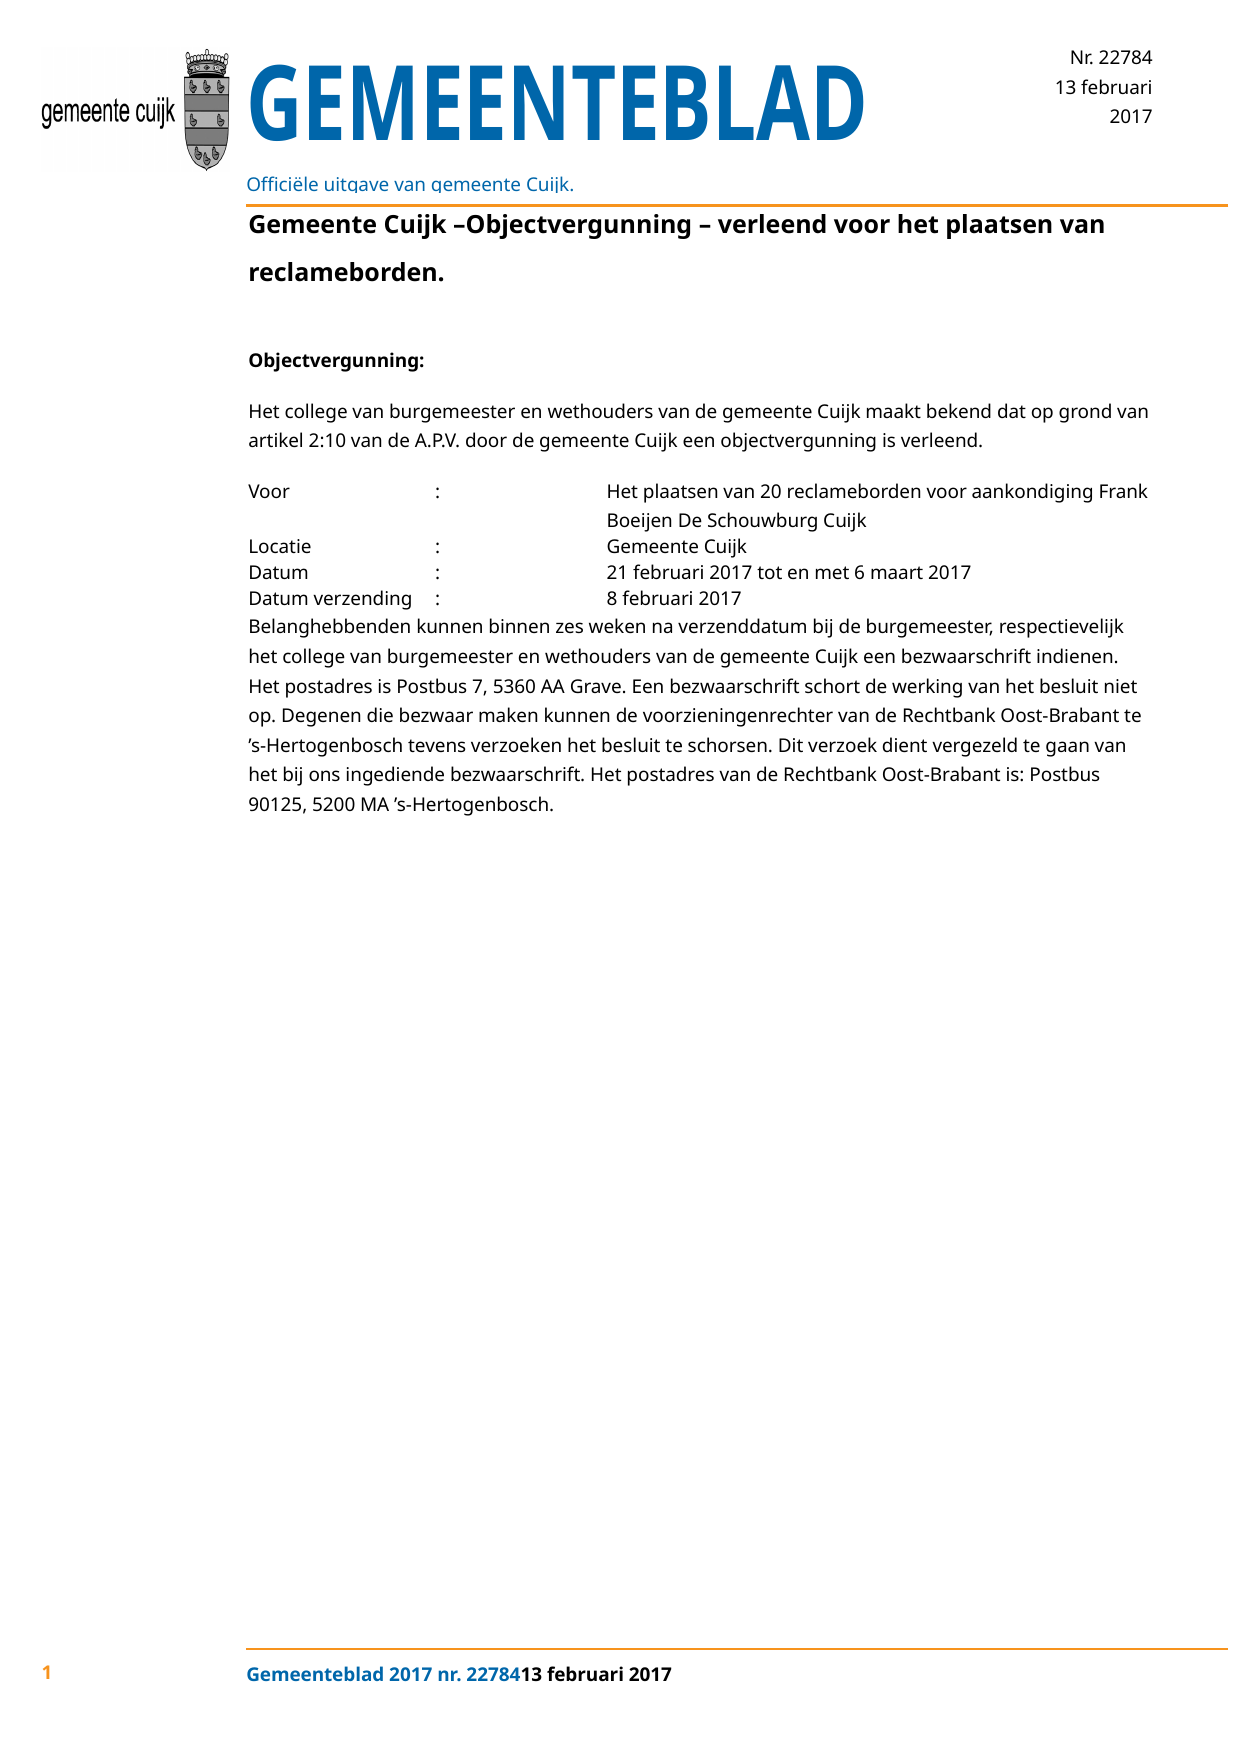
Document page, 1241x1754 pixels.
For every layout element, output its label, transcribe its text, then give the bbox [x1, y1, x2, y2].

table_header Het plaatsen van 20 reclameborden voor aankondiging Frank Boeijen De Schouwburg Cuijk [606, 478, 1152, 533]
table_cell : [435, 585, 606, 611]
table_cell 21 februari 2017 tot en met 6 maart 2017 [606, 559, 1152, 585]
table_header Voor [248, 478, 435, 533]
table_cell : [435, 559, 606, 585]
table_header : [435, 478, 606, 533]
table_cell Locatie [248, 533, 435, 559]
text Belanghebbenden kunnen binnen zes weken na verzenddatum bij de burgemeester, respectievelijk het college van burgemeester en wethouders van de gemeente Cuijk een bezwaarschrift indienen. Het postadres is Postbus 7, 5360 AA Grave. Een bezwaarschrift schort de werking van het besluit niet op. Degenen die bezwaar maken kunnen de voorzieningenrechter van de Rechtbank Oost-Brabant te ’s-Hertogenbosch tevens verzoeken het besluit te schorsen. Dit verzoek dient vergezeld te gaan van het bij ons ingediende bezwaarschrift. Het postadres van de Rechtbank Oost-Brabant is: Postbus 90125, 5200 MA ’s-Hertogenbosch. [248, 614, 1152, 817]
picture [41, 47, 231, 172]
text Gemeente Cuijk –Objectvergunning – verleend voor het plaatsen van reclameborden. [248, 207, 1152, 288]
table_cell Datum [248, 559, 435, 585]
text Objectvergunning: [248, 347, 1152, 373]
table_cell 8 februari 2017 [606, 585, 1152, 611]
text Het college van burgemeester en wethouders van de gemeente Cuijk maakt bekend dat op grond van artikel 2:10 van de A.P.V. door de gemeente Cuijk een objectvergunning is verleend. [248, 398, 1152, 453]
table_cell : [435, 533, 606, 559]
table_cell Gemeente Cuijk [606, 533, 1152, 559]
table_cell Datum verzending [248, 585, 435, 611]
